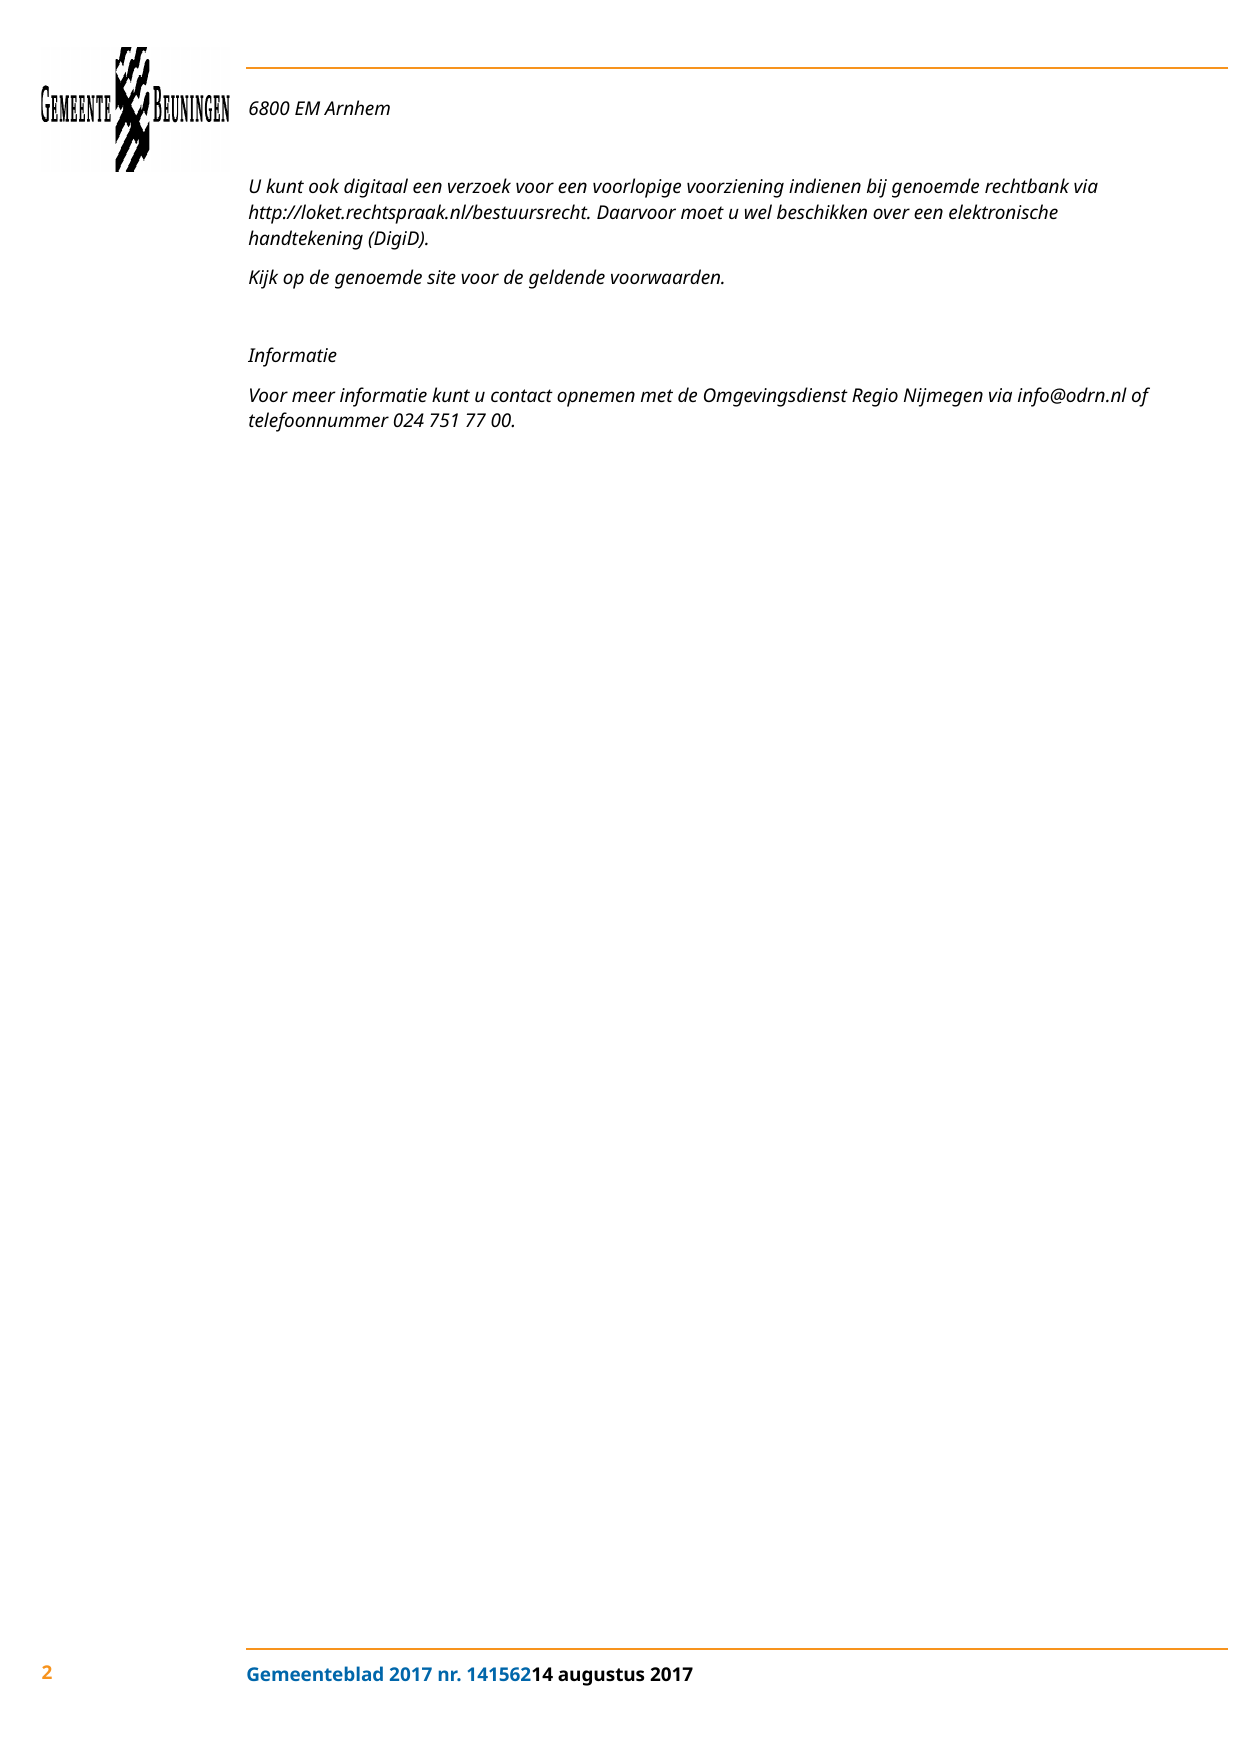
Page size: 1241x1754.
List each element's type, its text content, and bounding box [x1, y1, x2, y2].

text Voor meer informatie kunt u contact opnemen met de Omgevingsdienst Regio Nijmegen via info@odrn.nl of telefoonnummer 024 751 77 00. [248, 382, 1152, 433]
text Informatie [248, 343, 1152, 368]
picture [41, 47, 231, 172]
text Kijk op de genoemde site voor de geldende voorwaarden. [248, 264, 1152, 290]
text 6800 EM Arnhem [248, 95, 1152, 121]
text U kunt ook digitaal een verzoek voor een voorlopige voorziening indienen bij genoemde rechtbank via http://loket.rechtspraak.nl/bestuursrecht. Daarvoor moet u wel beschikken over een elektronische handtekening (DigiD). [248, 173, 1152, 251]
